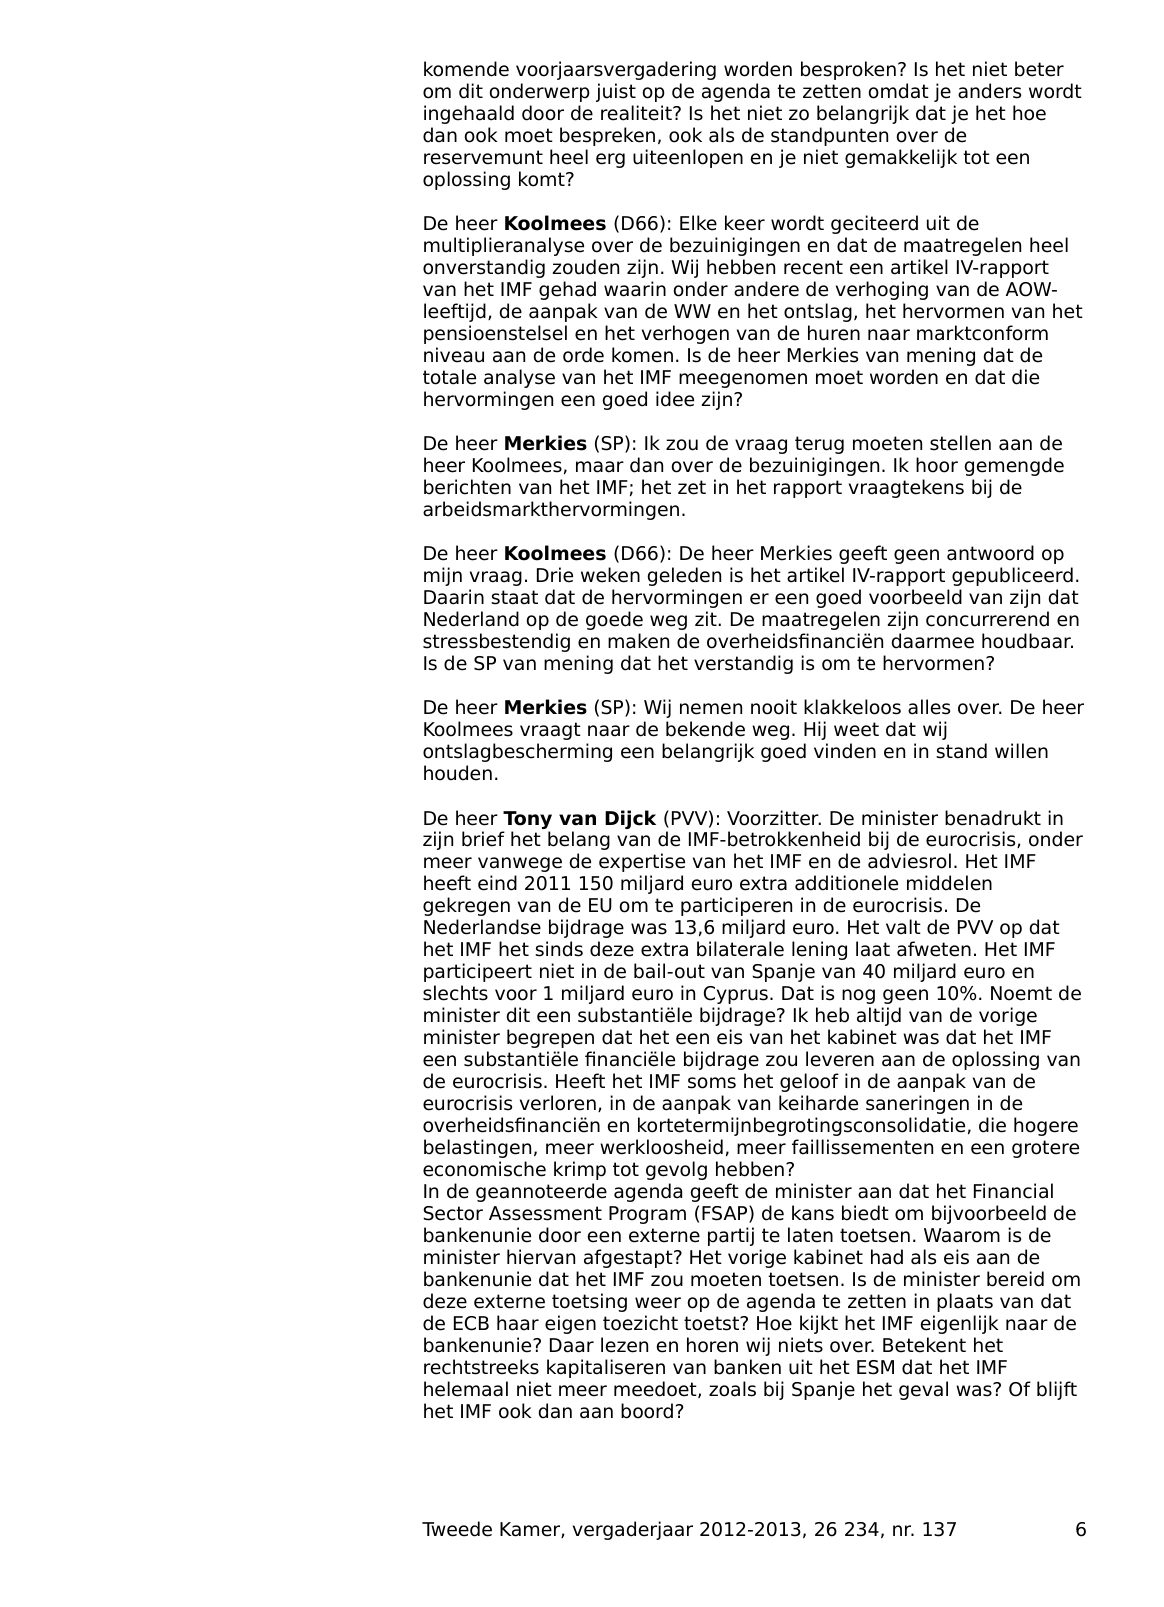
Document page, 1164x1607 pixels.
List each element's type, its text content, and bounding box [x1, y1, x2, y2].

text De heer Koolmees (D66): De heer Merkies geeft geen antwoord op mijn vraag. Drie weken geleden is het artikel IV-rapport gepubliceerd. Daarin staat dat de hervormingen er een goed voorbeeld van zijn dat Nederland op de goede weg zit. De maatregelen zijn concurrerend en stressbestendig en maken de overheidsfinanciën daarmee houdbaar. Is de SP van mening dat het verstandig is om te hervormen? [422, 543, 1087, 675]
text De heer Tony van Dijck (PVV): Voorzitter. De minister benadrukt in zijn brief het belang van de IMF-betrokkenheid bij de eurocrisis, onder meer vanwege de expertise van het IMF en de adviesrol. Het IMF heeft eind 2011 150 miljard euro extra additionele middelen gekregen van de EU om te participeren in de eurocrisis. De Nederlandse bijdrage was 13,6 miljard euro. Het valt de PVV op dat het IMF het sinds deze extra bilaterale lening laat afweten. Het IMF participeert niet in de bail-out van Spanje van 40 miljard euro en slechts voor 1 miljard euro in Cyprus. Dat is nog geen 10%. Noemt de minister dit een substantiële bijdrage? Ik heb altijd van de vorige minister begrepen dat het een eis van het kabinet was dat het IMF een substantiële financiële bijdrage zou leveren aan de oplossing van de eurocrisis. Heeft het IMF soms het geloof in de aanpak van de eurocrisis verloren, in de aanpak van keiharde saneringen in de overheidsfinanciën en kortetermijnbegrotingsconsolidatie, die hogere belastingen, meer werkloosheid, meer faillissementen en een grotere economische krimp tot gevolg hebben? [422, 807, 1087, 1181]
text komende voorjaarsvergadering worden besproken? Is het niet beter om dit onderwerp juist op de agenda te zetten omdat je anders wordt ingehaald door de realiteit? Is het niet zo belangrijk dat je het hoe dan ook moet bespreken, ook als de standpunten over de reservemunt heel erg uiteenlopen en je niet gemakkelijk tot een oplossing komt? [422, 59, 1087, 191]
text De heer Koolmees (D66): Elke keer wordt geciteerd uit de multiplieranalyse over de bezuinigingen en dat de maatregelen heel onverstandig zouden zijn. Wij hebben recent een artikel IV-rapport van het IMF gehad waarin onder andere de verhoging van de AOW-leeftijd, de aanpak van de WW en het ontslag, het hervormen van het pensioenstelsel en het verhogen van de huren naar marktconform niveau aan de orde komen. Is de heer Merkies van mening dat de totale analyse van het IMF meegenomen moet worden en dat die hervormingen een goed idee zijn? [422, 213, 1087, 411]
text De heer Merkies (SP): Ik zou de vraag terug moeten stellen aan de heer Koolmees, maar dan over de bezuinigingen. Ik hoor gemengde berichten van het IMF; het zet in het rapport vraagtekens bij de arbeidsmarkthervormingen. [422, 433, 1087, 521]
text De heer Merkies (SP): Wij nemen nooit klakkeloos alles over. De heer Koolmees vraagt naar de bekende weg. Hij weet dat wij ontslagbescherming een belangrijk goed vinden en in stand willen houden. [422, 697, 1087, 785]
text In de geannoteerde agenda geeft de minister aan dat het Financial Sector Assessment Program (FSAP) de kans biedt om bijvoorbeeld de bankenunie door een externe partij te laten toetsen. Waarom is de minister hiervan afgestapt? Het vorige kabinet had als eis aan de bankenunie dat het IMF zou moeten toetsen. Is de minister bereid om deze externe toetsing weer op de agenda te zetten in plaats van dat de ECB haar eigen toezicht toetst? Hoe kijkt het IMF eigenlijk naar de bankenunie? Daar lezen en horen wij niets over. Betekent het rechtstreeks kapitaliseren van banken uit het ESM dat het IMF helemaal niet meer meedoet, zoals bij Spanje het geval was? Of blijft het IMF ook dan aan boord? [422, 1181, 1087, 1423]
